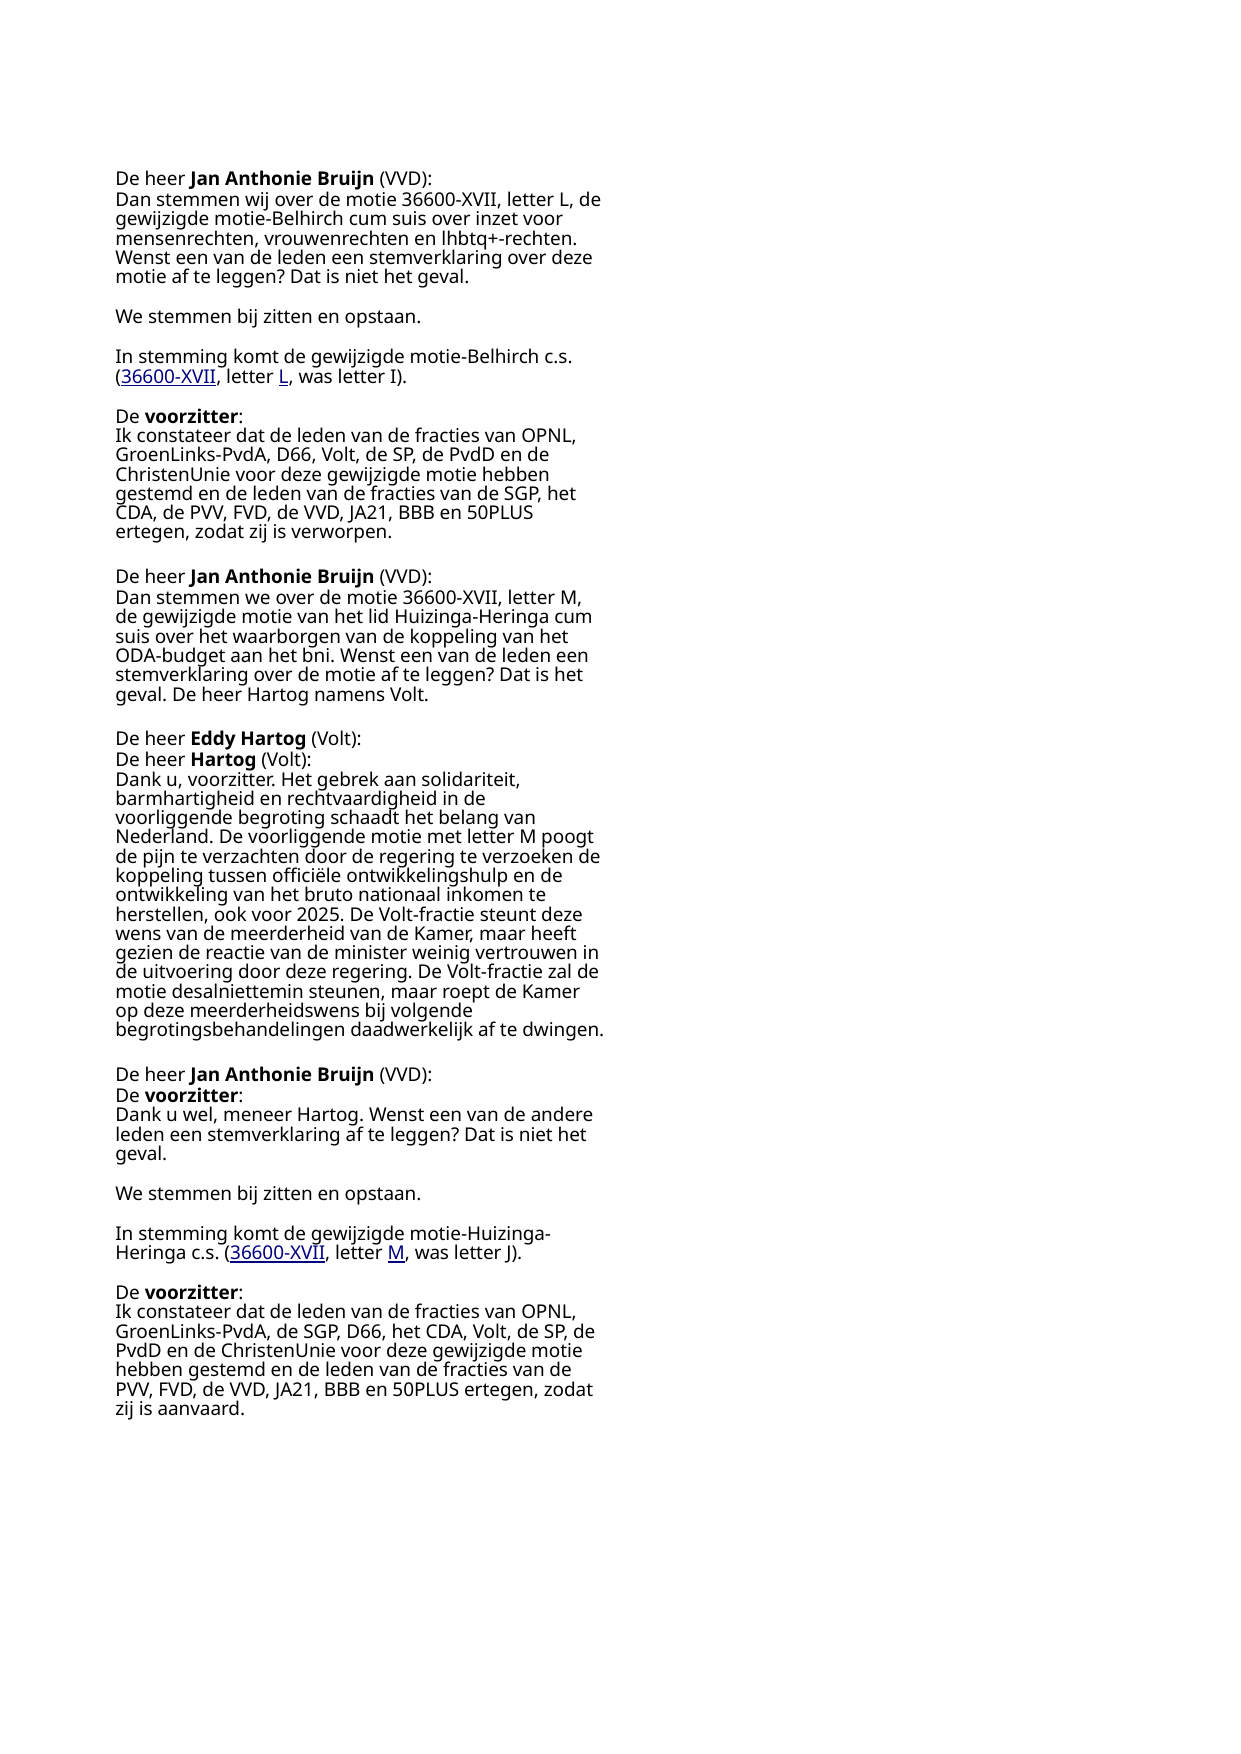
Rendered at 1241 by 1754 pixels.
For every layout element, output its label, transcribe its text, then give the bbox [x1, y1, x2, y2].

text In stemming komt de gewijzigde motie-Huizinga-Heringa c.s. (36600-XVII, letter M, was letter J). [115, 1225, 605, 1263]
text Dan stemmen we over de motie 36600-XVII, letter M, de gewijzigde motie van het lid Huizinga-Heringa cum suis over het waarborgen van de koppeling van het ODA-budget aan het bni. Wenst een van de leden een stemverklaring over de motie af te leggen? Dat is het geval. De heer Hartog namens Volt. [115, 589, 605, 705]
text De heer Jan Anthonie Bruijn (VVD): [115, 563, 605, 589]
text De heer Eddy Hartog (Volt): [115, 726, 605, 751]
text De voorzitter: [115, 408, 605, 427]
text Ik constateer dat de leden van de fracties van OPNL, GroenLinks-PvdA, D66, Volt, de SP, de PvdD en de ChristenUnie voor deze gewijzigde motie hebben gestemd en de leden van de fracties van de SGP, het CDA, de PVV, FVD, de VVD, JA21, BBB en 50PLUS ertegen, zodat zij is verworpen. [115, 427, 605, 543]
text Dank u wel, meneer Hartog. Wenst een van de andere leden een stemverklaring af te leggen? Dat is niet het geval. [115, 1106, 605, 1164]
text Ik constateer dat de leden van de fracties van OPNL, GroenLinks-PvdA, de SGP, D66, het CDA, Volt, de SP, de PvdD en de ChristenUnie voor deze gewijzigde motie hebben gestemd en de leden van de fracties van de PVV, FVD, de VVD, JA21, BBB en 50PLUS ertegen, zodat zij is aanvaard. [115, 1303, 605, 1419]
text De heer Jan Anthonie Bruijn (VVD): [115, 1061, 605, 1087]
text In stemming komt de gewijzigde motie-Belhirch c.s. (36600-XVII, letter L, was letter I). [115, 348, 605, 387]
text We stemmen bij zitten en opstaan. [115, 308, 605, 327]
text Dan stemmen wij over de motie 36600-XVII, letter L, de gewijzigde motie-Belhirch cum suis over inzet voor mensenrechten, vrouwenrechten en lhbtq+-rechten. Wenst een van de leden een stemverklaring over deze motie af te leggen? Dat is niet het geval. [115, 191, 605, 287]
text De voorzitter: [115, 1284, 605, 1303]
text We stemmen bij zitten en opstaan. [115, 1185, 605, 1204]
text Dank u, voorzitter. Het gebrek aan solidariteit, barmhartigheid en rechtvaardigheid in de voorliggende begroting schaadt het belang van Nederland. De voorliggende motie met letter M poogt de pijn te verzachten door de regering te verzoeken de koppeling tussen officiële ontwikkelingshulp en de ontwikkeling van het bruto nationaal inkomen te herstellen, ook voor 2025. De Volt-fractie steunt deze wens van de meerderheid van de Kamer, maar heeft gezien de reactie van de minister weinig vertrouwen in de uitvoering door deze regering. De Volt-fractie zal de motie desalniettemin steunen, maar roept de Kamer op deze meerderheidswens bij volgende begrotingsbehandelingen daadwerkelijk af te dwingen. [115, 771, 605, 1040]
text De heer Hartog (Volt): [115, 751, 605, 771]
text De heer Jan Anthonie Bruijn (VVD): [115, 165, 605, 191]
text De voorzitter: [115, 1087, 605, 1106]
